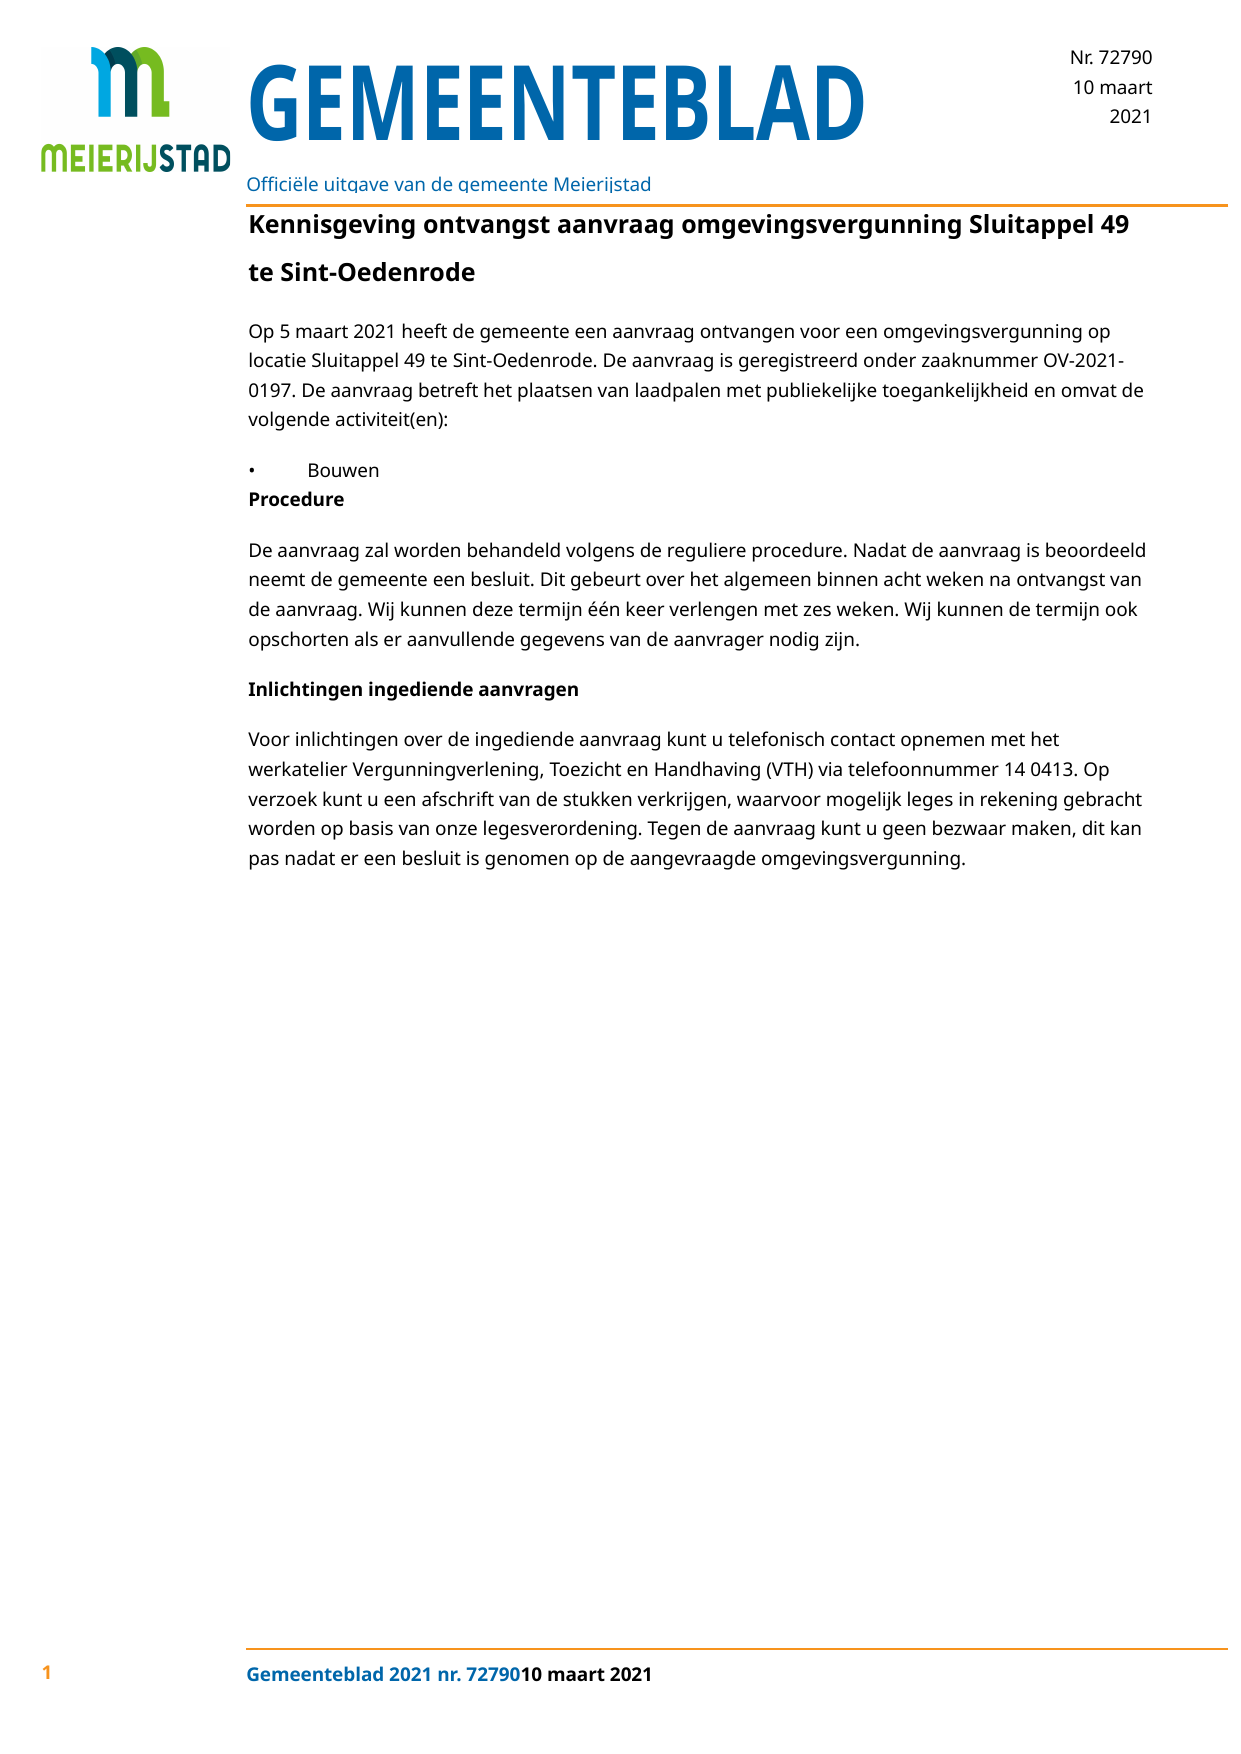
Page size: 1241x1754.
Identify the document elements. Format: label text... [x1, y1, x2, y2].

text Op 5 maart 2021 heeft de gemeente een aanvraag ontvangen voor een omgevingsvergunning op locatie Sluitappel 49 te Sint-Oedenrode. De aanvraag is geregistreerd onder zaaknummer OV-2021-0197. De aanvraag betreft het plaatsen van laadpalen met publiekelijke toegankelijkheid en omvat de volgende activiteit(en): [248, 318, 1152, 432]
text Procedure [248, 487, 1152, 512]
picture [41, 47, 231, 172]
text Kennisgeving ontvangst aanvraag omgevingsvergunning Sluitappel 49 te Sint-Oedenrode [248, 207, 1152, 288]
text Voor inlichtingen over de ingediende aanvraag kunt u telefonisch contact opnemen met het werkatelier Vergunningverlening, Toezicht en Handhaving (VTH) via telefoonnummer 14 0413. Op verzoek kunt u een afschrift van de stukken verkrijgen, waarvoor mogelijk leges in rekening gebracht worden op basis van onze legesverordening. Tegen de aanvraag kunt u geen bezwaar maken, dit kan pas nadat er een besluit is genomen op de aangevraagde omgevingsvergunning. [248, 727, 1152, 871]
list Bouwen [248, 457, 1152, 483]
text De aanvraag zal worden behandeld volgens de reguliere procedure. Nadat de aanvraag is beoordeeld neemt de gemeente een besluit. Dit gebeurt over het algemeen binnen acht weken na ontvangst van de aanvraag. Wij kunnen deze termijn één keer verlengen met zes weken. Wij kunnen de termijn ook opschorten als er aanvullende gegevens van de aanvrager nodig zijn. [248, 537, 1152, 652]
text Inlichtingen ingediende aanvragen [248, 676, 1152, 702]
